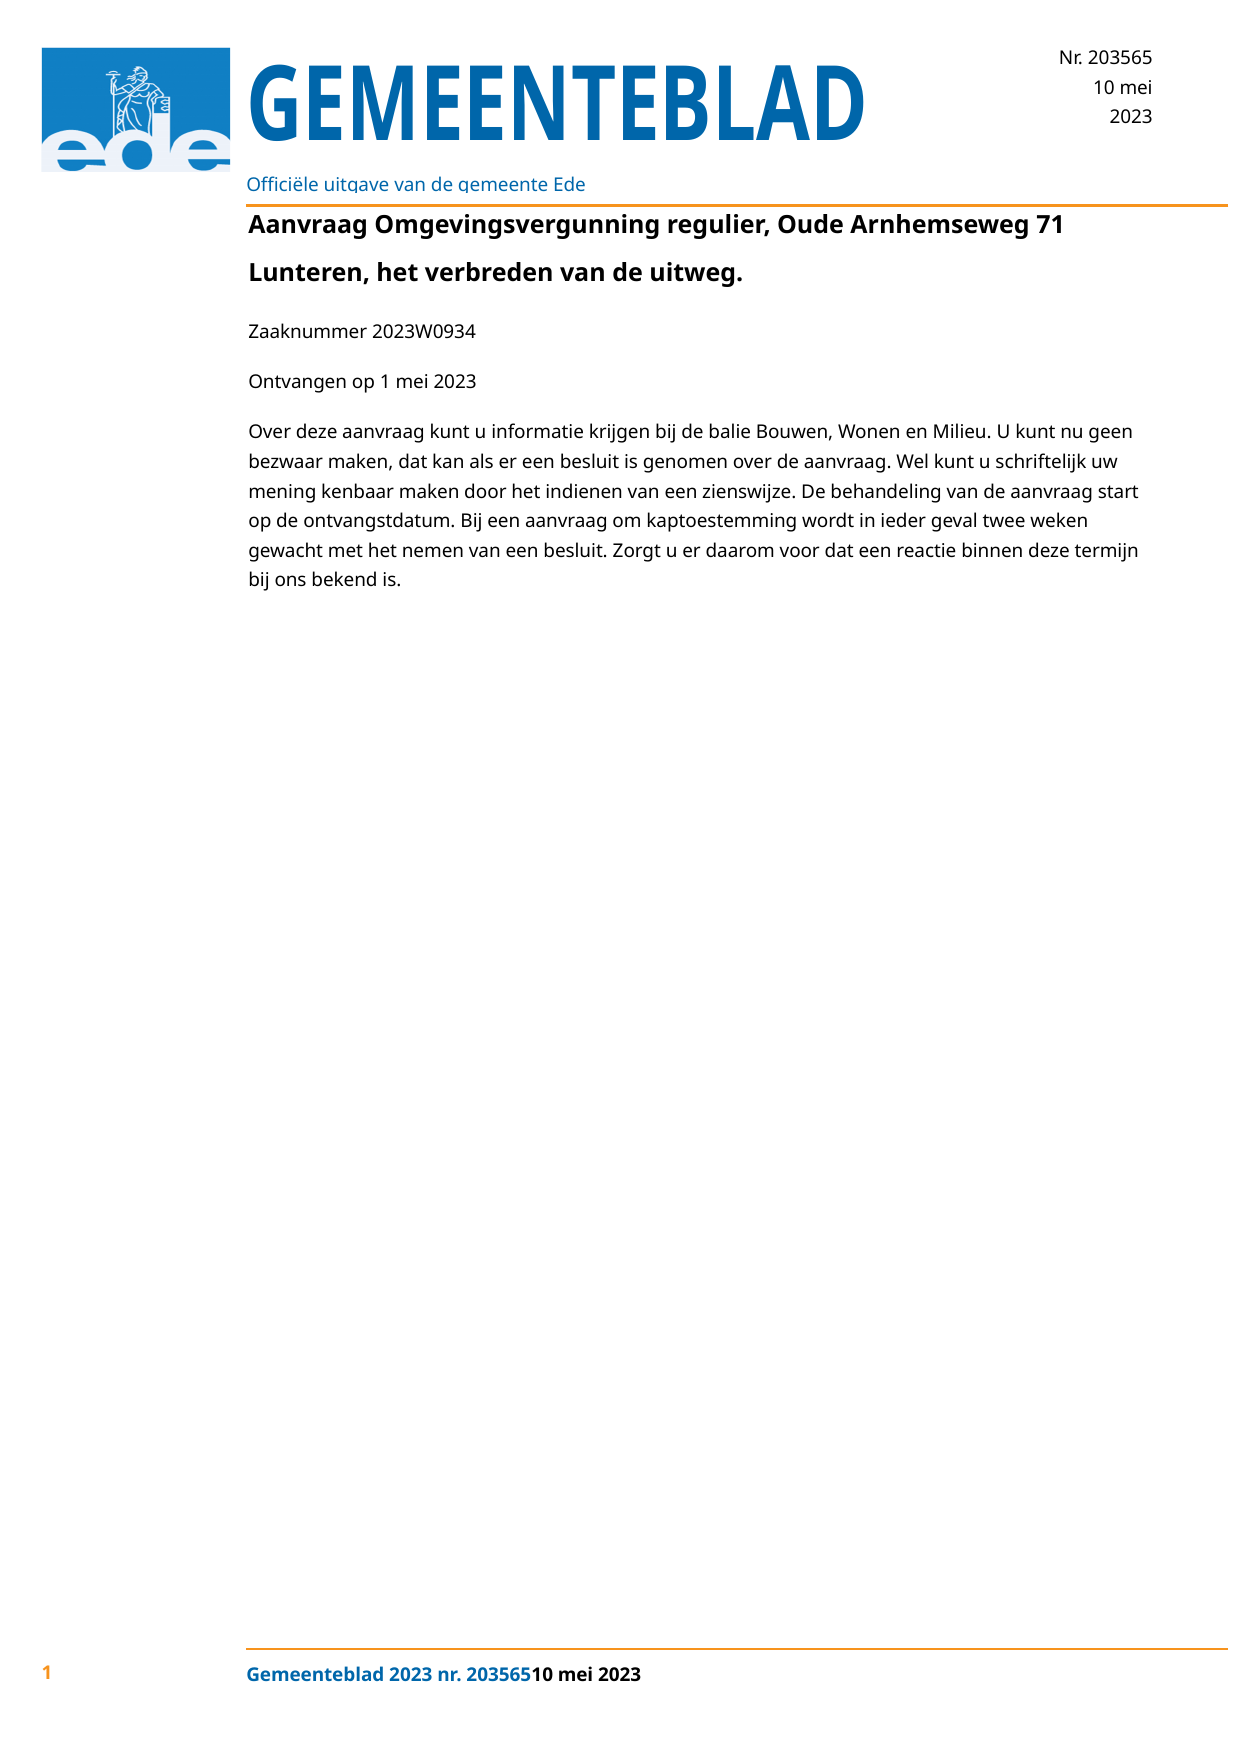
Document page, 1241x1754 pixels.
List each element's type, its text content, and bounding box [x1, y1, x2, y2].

picture [41, 47, 231, 172]
text Zaaknummer 2023W0934 [248, 318, 1152, 344]
text Over deze aanvraag kunt u informatie krijgen bij de balie Bouwen, Wonen en Milieu. U kunt nu geen bezwaar maken, dat kan als er een besluit is genomen over de aanvraag. Wel kunt u schriftelijk uw mening kenbaar maken door het indienen van een zienswijze. De behandeling van de aanvraag start op de ontvangstdatum. Bij een aanvraag om kaptoestemming wordt in ieder geval twee weken gewacht met het nemen van een besluit. Zorgt u er daarom voor dat een reactie binnen deze termijn bij ons bekend is. [248, 419, 1152, 592]
text Aanvraag Omgevingsvergunning regulier, Oude Arnhemseweg 71 Lunteren, het verbreden van de uitweg. [248, 207, 1152, 288]
text Ontvangen op 1 mei 2023 [248, 368, 1152, 394]
